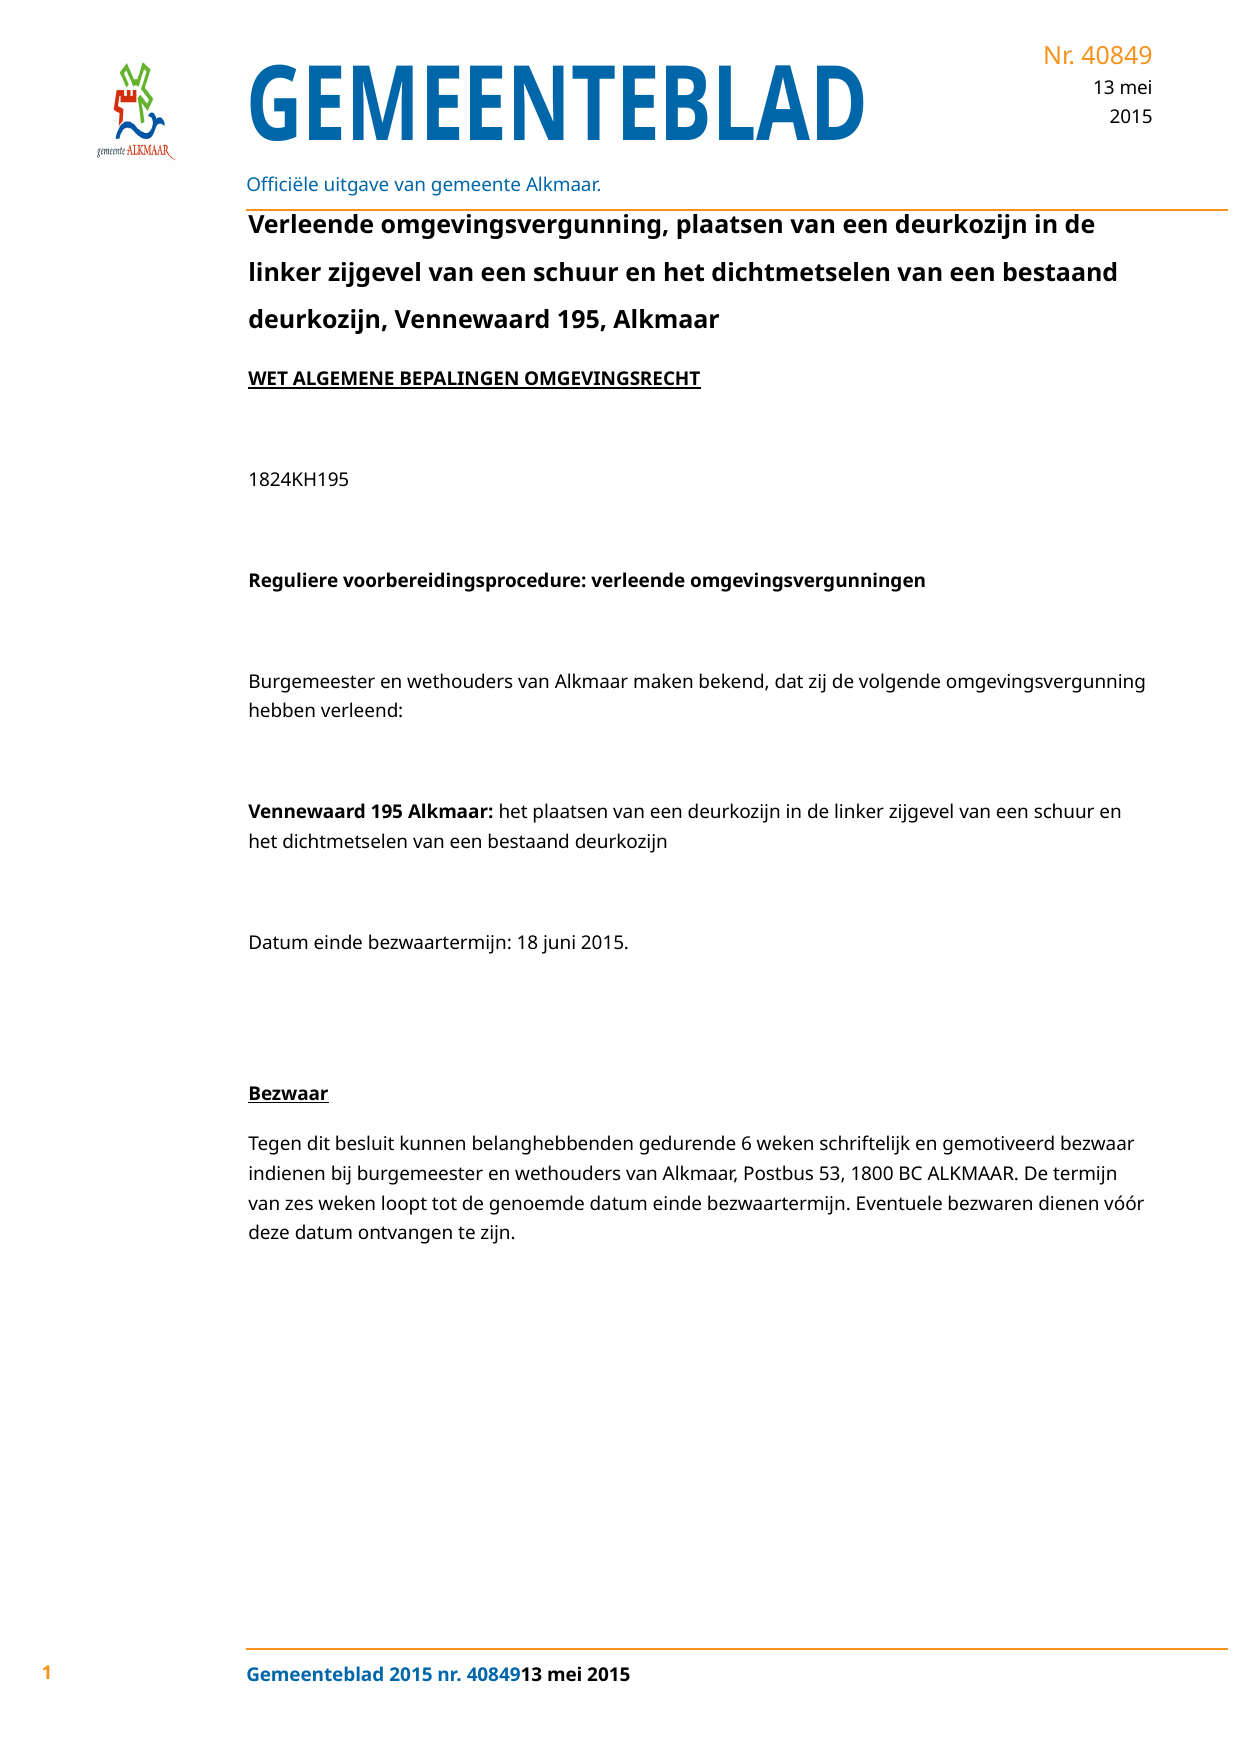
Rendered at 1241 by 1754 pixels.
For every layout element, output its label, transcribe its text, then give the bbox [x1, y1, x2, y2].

text Tegen dit besluit kunnen belanghebbenden gedurende 6 weken schriftelijk en gemotiveerd bezwaar indienen bij burgemeester en wethouders van Alkmaar, Postbus 53, 1800 BC ALKMAAR. De termijn van zes weken loopt tot de genoemde datum einde bezwaartermijn. Eventuele bezwaren dienen vóór deze datum ontvangen te zijn. [248, 1131, 1152, 1245]
text 1824KH195 [248, 466, 1152, 492]
text Verleende omgevingsvergunning, plaatsen van een deurkozijn in de linker zijgevel van een schuur en het dichtmetselen van een bestaand deurkozijn, Vennewaard 195, Alkmaar [248, 211, 1152, 336]
text Datum einde bezwaartermijn: 18 juni 2015. [248, 929, 1152, 954]
text WET ALGEMENE BEPALINGEN OMGEVINGSRECHT [248, 366, 1152, 391]
text Vennewaard 195 Alkmaar: het plaatsen van een deurkozijn in de linker zijgevel van een schuur en het dichtmetselen van een bestaand deurkozijn [248, 798, 1152, 854]
picture [41, 47, 231, 172]
text Burgemeester en wethouders van Alkmaar maken bekend, dat zij de volgende omgevingsvergunning hebben verleend: [248, 668, 1152, 723]
text Bezwaar [248, 1080, 1152, 1106]
text Reguliere voorbereidingsprocedure: verleende omgevingsvergunningen [248, 567, 1152, 593]
